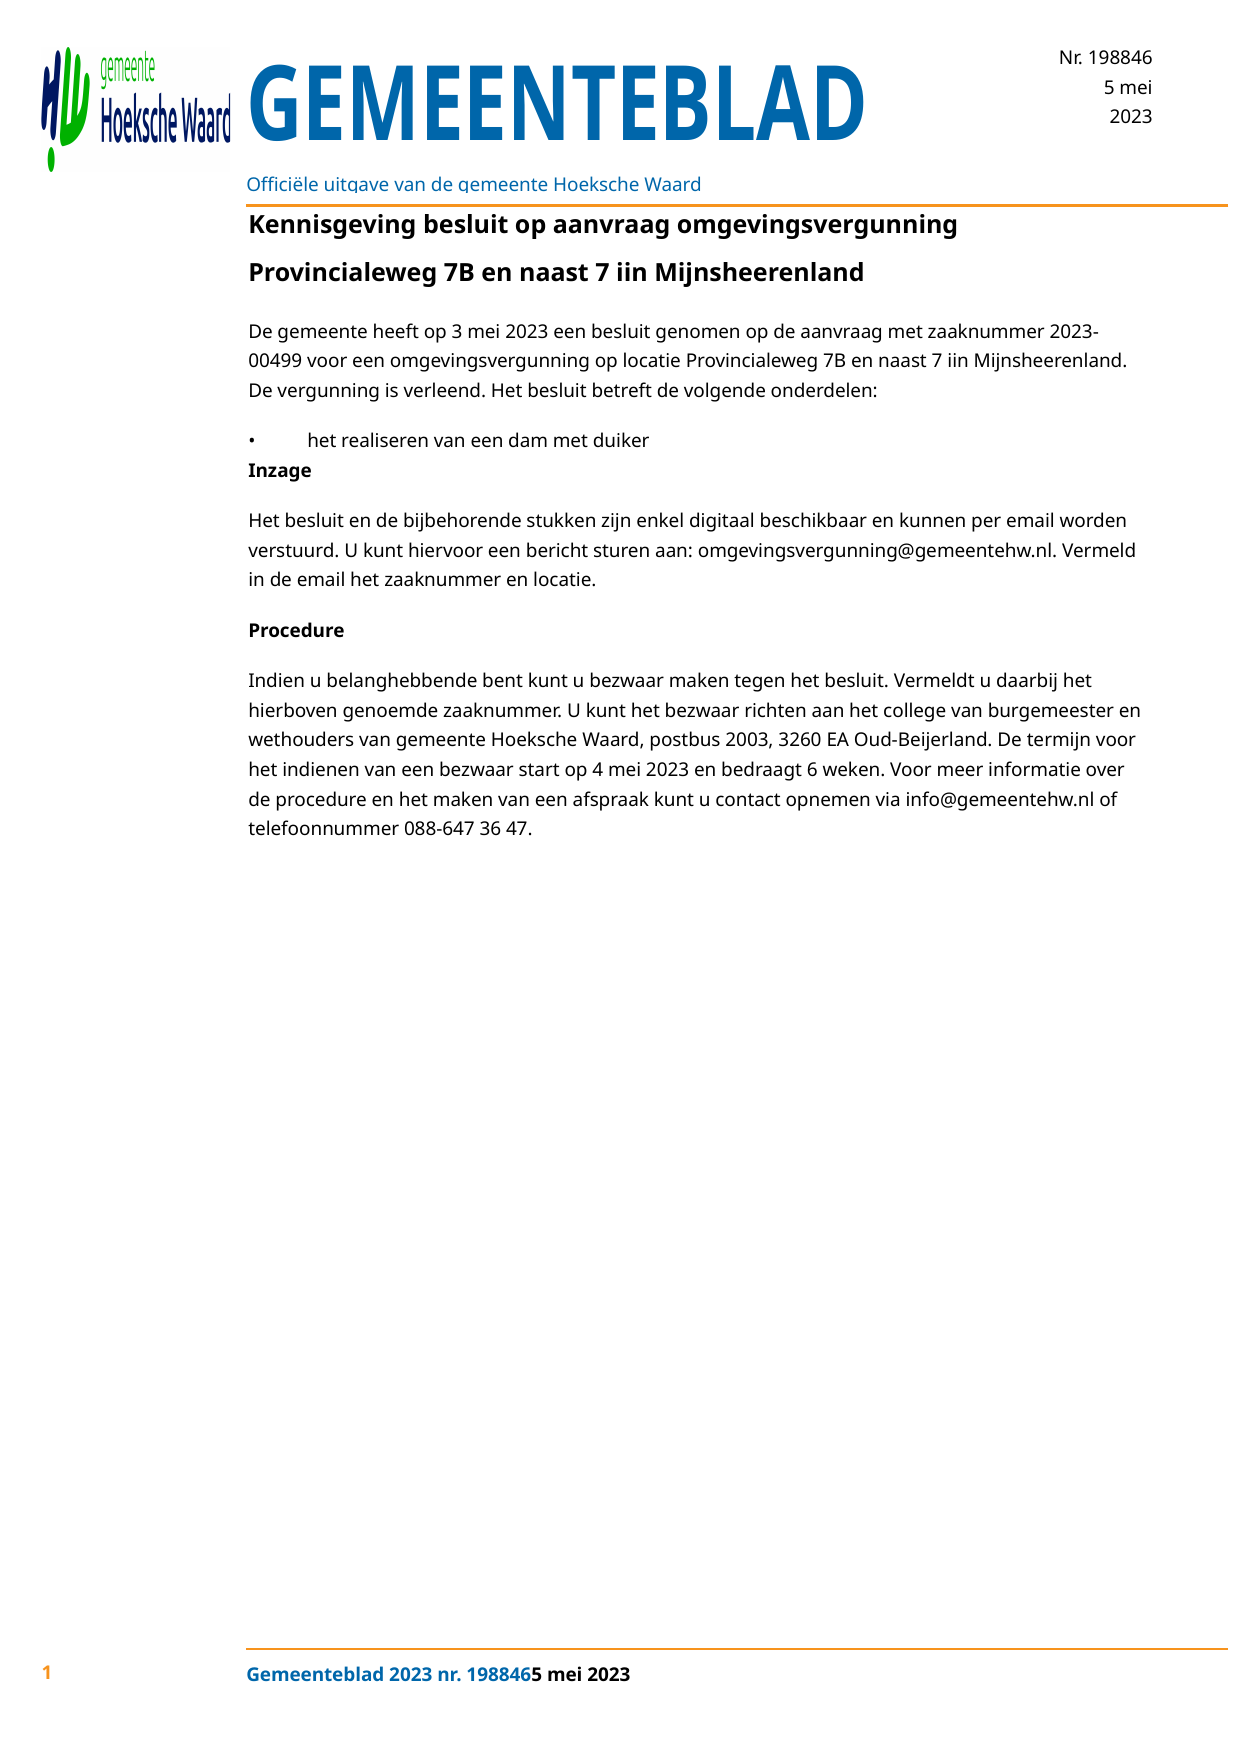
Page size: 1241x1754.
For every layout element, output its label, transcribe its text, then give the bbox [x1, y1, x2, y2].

text Procedure [248, 617, 1152, 643]
picture [41, 47, 231, 172]
list het realiseren van een dam met duiker [248, 427, 1152, 453]
text De gemeente heeft op 3 mei 2023 een besluit genomen op de aanvraag met zaaknummer 2023-00499 voor een omgevingsvergunning op locatie Provincialeweg 7B en naast 7 iin Mijnsheerenland. De vergunning is verleend. Het besluit betreft de volgende onderdelen: [248, 318, 1152, 403]
text Inzage [248, 457, 1152, 483]
text Indien u belanghebbende bent kunt u bezwaar maken tegen het besluit. Vermeldt u daarbij het hierboven genoemde zaaknummer. U kunt het bezwaar richten aan het college van burgemeester en wethouders van gemeente Hoeksche Waard, postbus 2003, 3260 EA Oud-Beijerland. De termijn voor het indienen van een bezwaar start op 4 mei 2023 en bedraagt 6 weken. Voor meer informatie over de procedure en het maken van een afspraak kunt u contact opnemen via info@gemeentehw.nl of telefoonnummer 088-647 36 47. [248, 667, 1152, 841]
text Het besluit en de bijbehorende stukken zijn enkel digitaal beschikbaar en kunnen per email worden verstuurd. U kunt hiervoor een bericht sturen aan: omgevingsvergunning@gemeentehw.nl. Vermeld in de email het zaaknummer en locatie. [248, 507, 1152, 592]
text Kennisgeving besluit op aanvraag omgevingsvergunning Provincialeweg 7B en naast 7 iin Mijnsheerenland [248, 207, 1152, 288]
